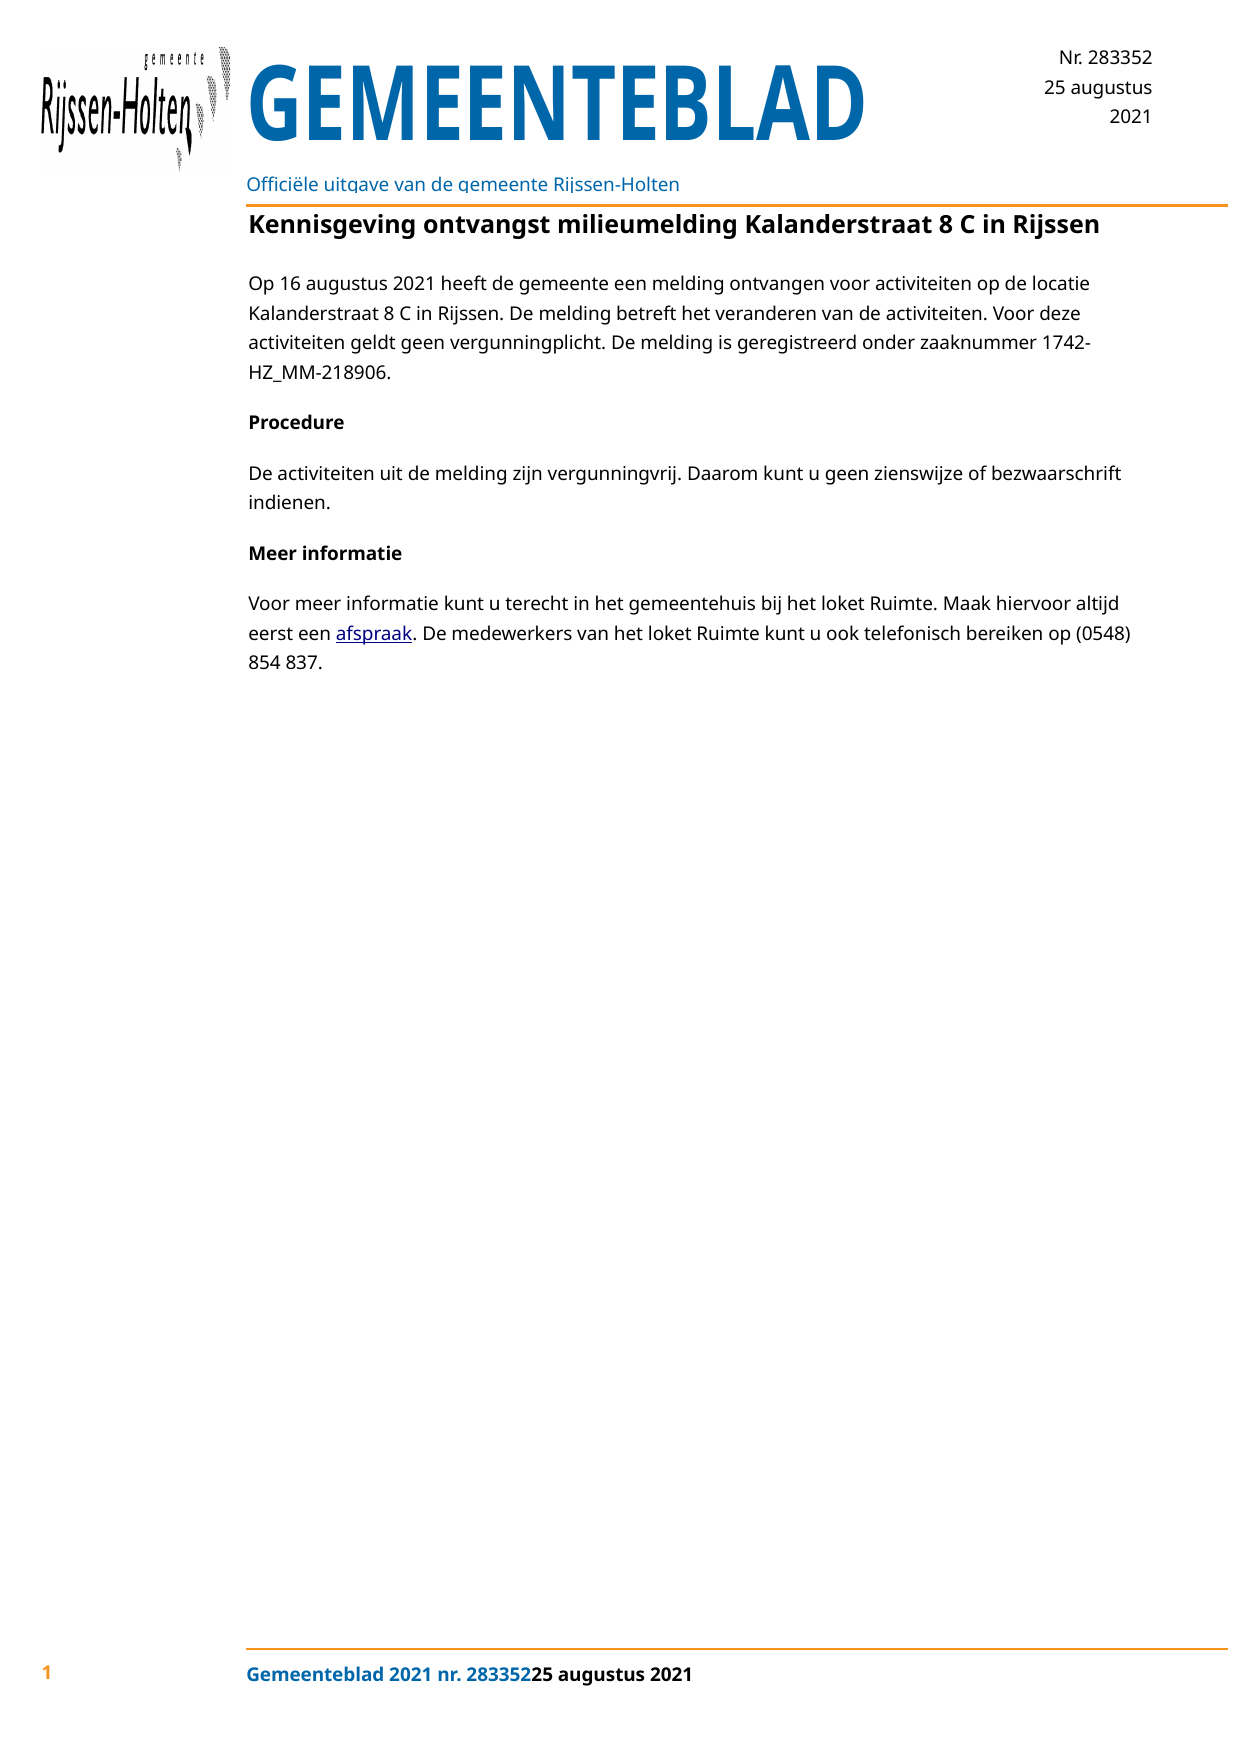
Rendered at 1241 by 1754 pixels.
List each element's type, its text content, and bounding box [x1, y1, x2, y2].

text Meer informatie [248, 540, 1152, 566]
text De activiteiten uit de melding zijn vergunningvrij. Daarom kunt u geen zienswijze of bezwaarschrift indienen. [248, 460, 1152, 515]
text Voor meer informatie kunt u terecht in het gemeentehuis bij het loket Ruimte. Maak hiervoor altijd eerst een afspraak. De medewerkers van het loket Ruimte kunt u ook telefonisch bereiken op (0548) 854 837. [248, 590, 1152, 675]
text Procedure [248, 409, 1152, 435]
text Op 16 augustus 2021 heeft de gemeente een melding ontvangen voor activiteiten op de locatie Kalanderstraat 8 C in Rijssen. De melding betreft het veranderen van de activiteiten. Voor deze activiteiten geldt geen vergunningplicht. De melding is geregistreerd onder zaaknummer 1742-HZ_MM-218906. [248, 270, 1152, 385]
text Kennisgeving ontvangst milieumelding Kalanderstraat 8 C in Rijssen [248, 207, 1152, 241]
picture [41, 47, 231, 172]
